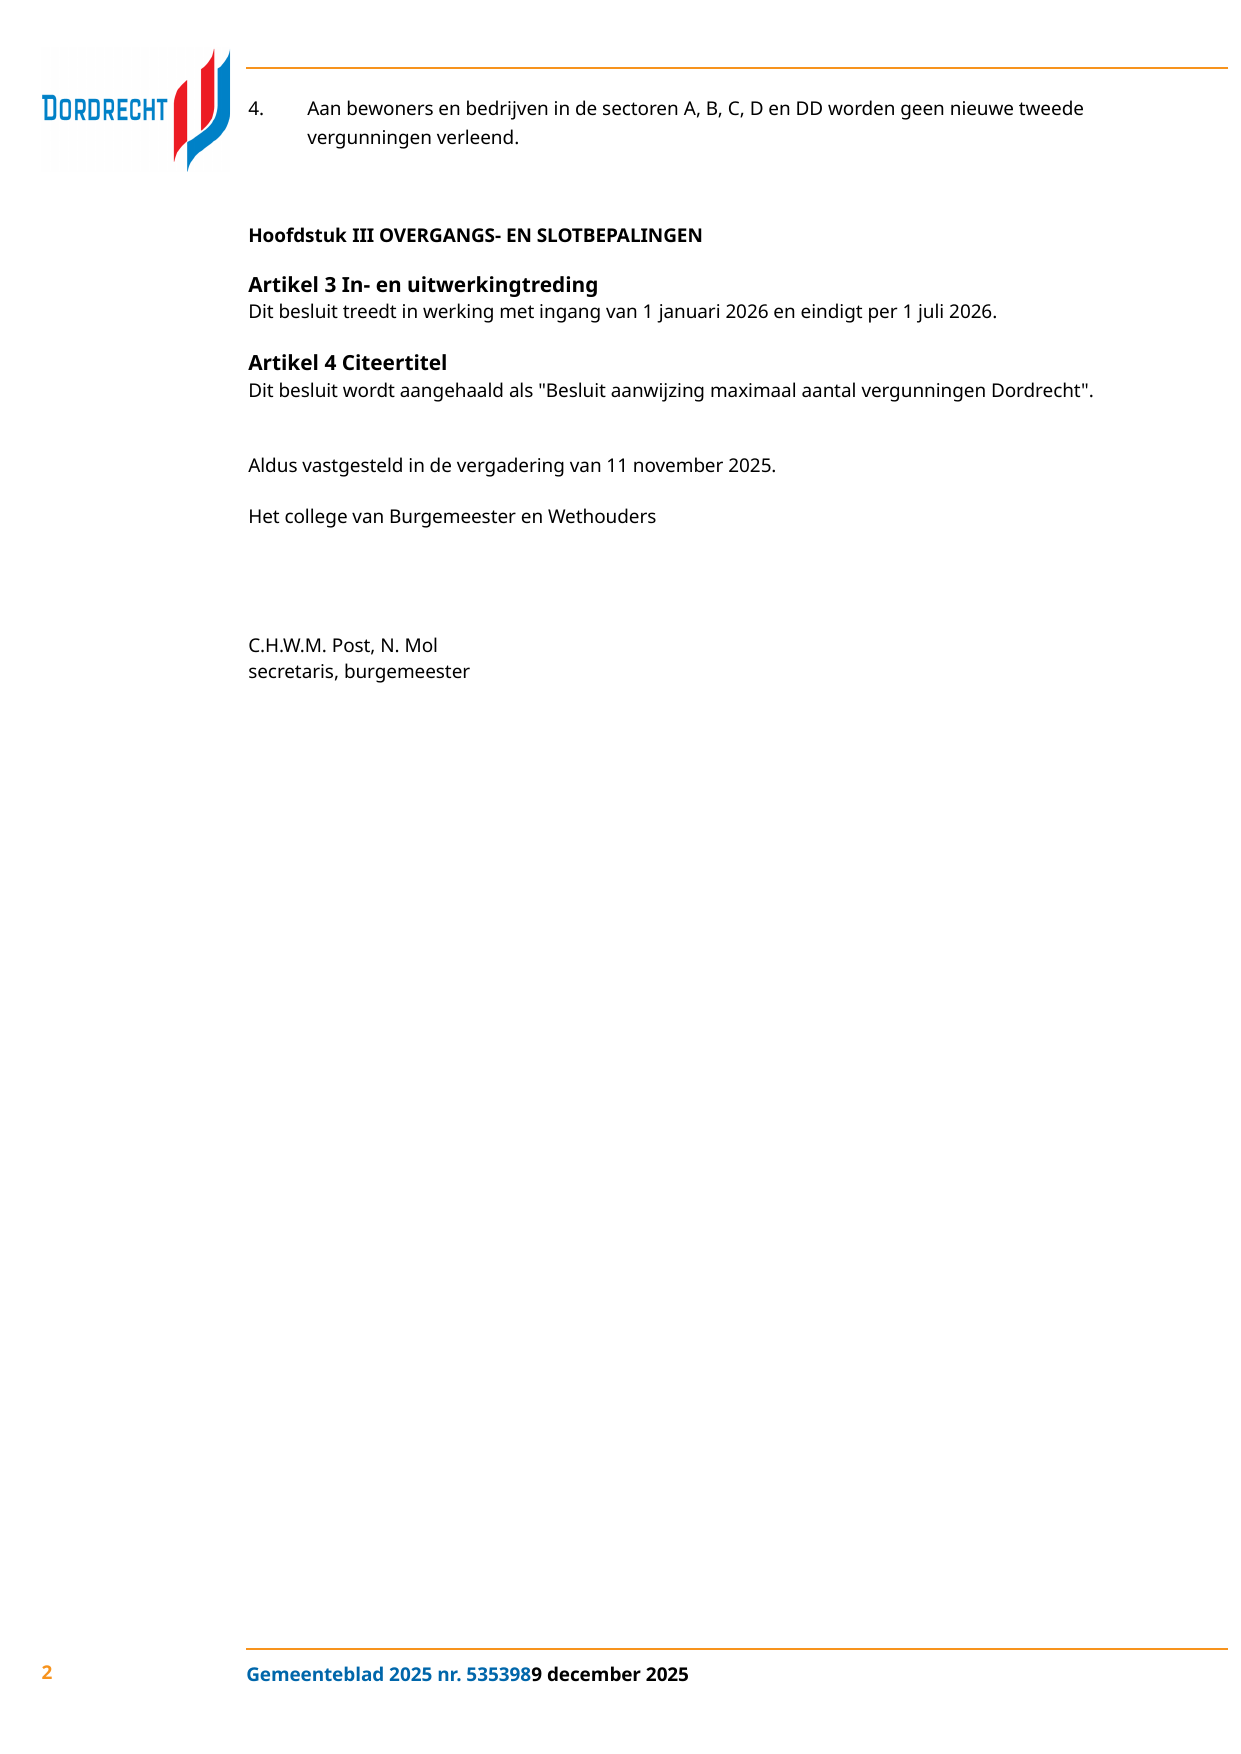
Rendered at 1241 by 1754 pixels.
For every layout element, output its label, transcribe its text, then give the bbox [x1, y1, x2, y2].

text secretaris, burgemeester [248, 658, 1152, 684]
picture [41, 47, 231, 172]
text Dit besluit wordt aangehaald als "Besluit aanwijzing maximaal aantal vergunningen Dordrecht". [248, 377, 1152, 403]
text Hoofdstuk III OVERGANGS- EN SLOTBEPALINGEN [248, 220, 1152, 249]
list Aan bewoners en bedrijven in de sectoren A, B, C, D en DD worden geen nieuwe tweede vergunningen verleend. [248, 95, 1152, 150]
text Het college van Burgemeester en Wethouders [248, 504, 1152, 529]
text Dit besluit treedt in werking met ingang van 1 januari 2026 en eindigt per 1 juli 2026. [248, 298, 1152, 324]
text Artikel 3 In- en uitwerkingtreding [248, 270, 1152, 298]
text C.H.W.M. Post, N. Mol [248, 632, 1152, 658]
text Artikel 4 Citeertitel [248, 348, 1152, 377]
text Aldus vastgesteld in de vergadering van 11 november 2025. [248, 452, 1152, 478]
